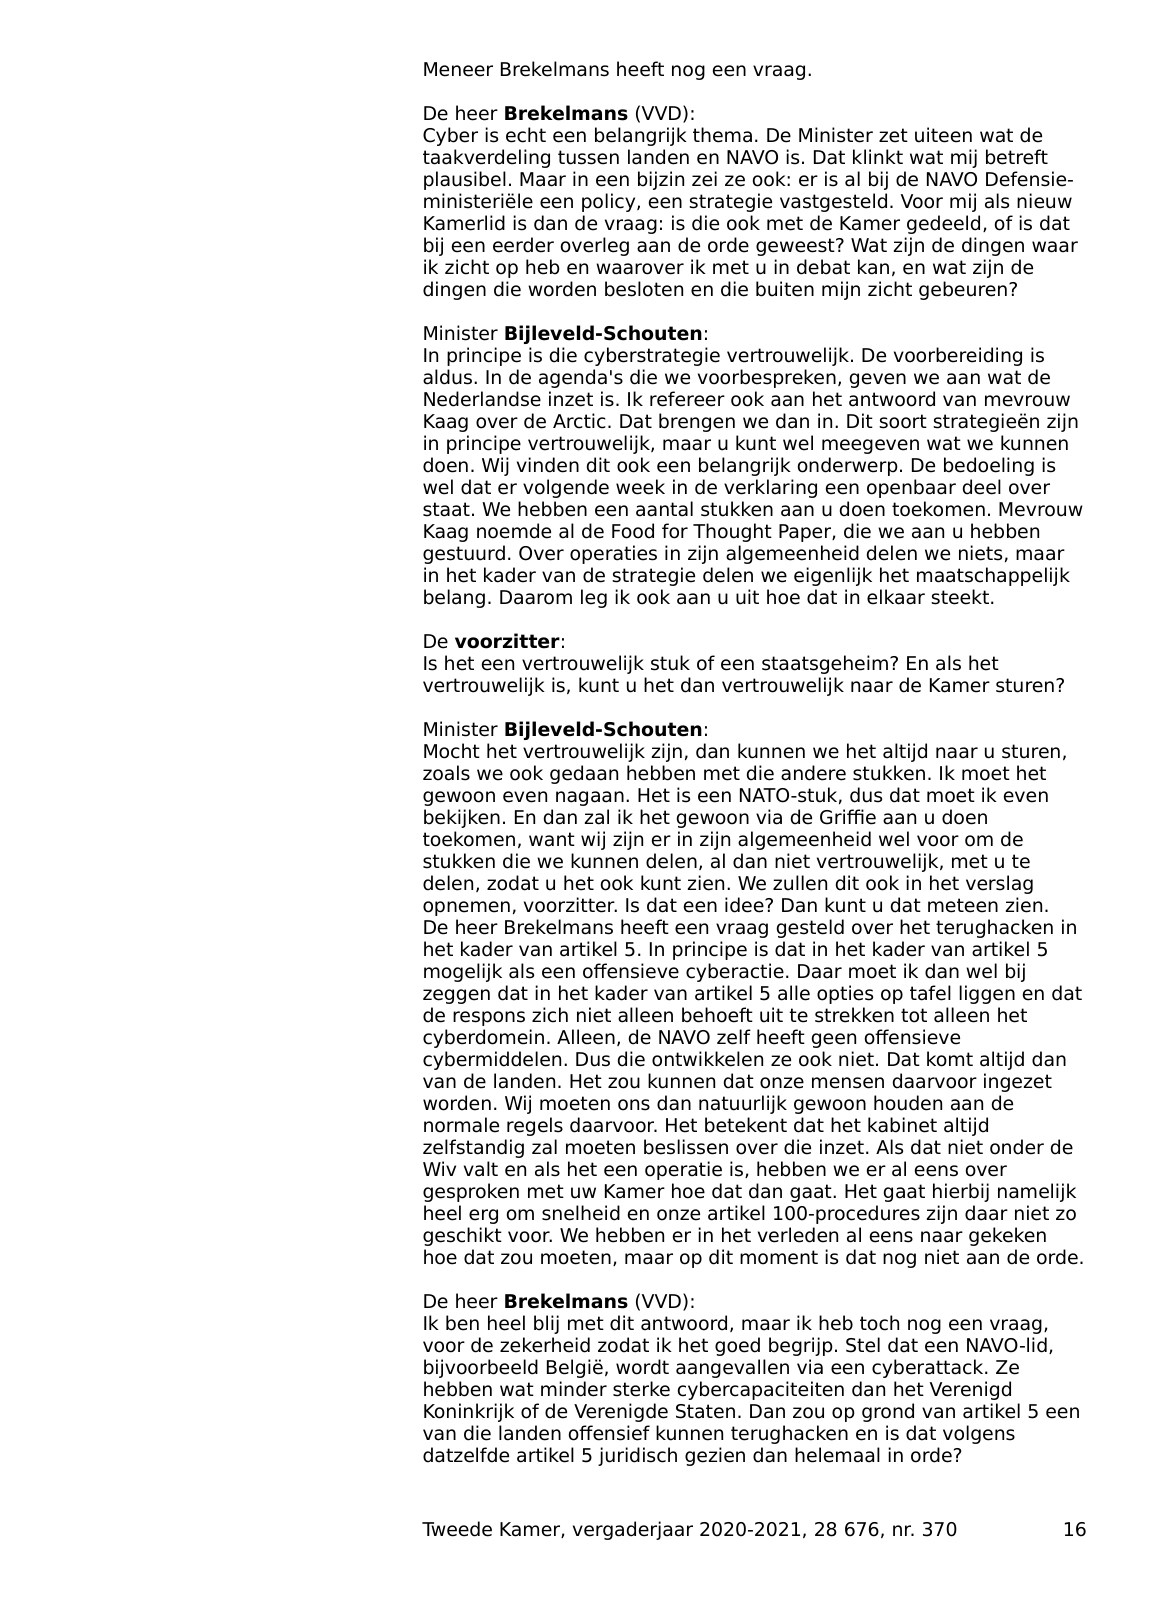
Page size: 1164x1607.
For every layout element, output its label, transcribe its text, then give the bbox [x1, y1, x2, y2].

text De heer Brekelmans heeft een vraag gesteld over het terughacken in het kader van artikel 5. In principe is dat in het kader van artikel 5 mogelijk als een offensieve cyberactie. Daar moet ik dan wel bij zeggen dat in het kader van artikel 5 alle opties op tafel liggen en dat de respons zich niet alleen behoeft uit te strekken tot alleen het cyberdomein. Alleen, de NAVO zelf heeft geen offensieve cybermiddelen. Dus die ontwikkelen ze ook niet. Dat komt altijd dan van de landen. Het zou kunnen dat onze mensen daarvoor ingezet worden. Wij moeten ons dan natuurlijk gewoon houden aan de normale regels daarvoor. Het betekent dat het kabinet altijd zelfstandig zal moeten beslissen over die inzet. Als dat niet onder de Wiv valt en als het een operatie is, hebben we er al eens over gesproken met uw Kamer hoe dat dan gaat. Het gaat hierbij namelijk heel erg om snelheid en onze artikel 100-procedures zijn daar niet zo geschikt voor. We hebben er in het verleden al eens naar gekeken hoe dat zou moeten, maar op dit moment is dat nog niet aan de orde. [422, 917, 1087, 1269]
text In principe is die cyberstrategie vertrouwelijk. De voorbereiding is aldus. In de agenda's die we voorbespreken, geven we aan wat de Nederlandse inzet is. Ik refereer ook aan het antwoord van mevrouw Kaag over de Arctic. Dat brengen we dan in. Dit soort strategieën zijn in principe vertrouwelijk, maar u kunt wel meegeven wat we kunnen doen. Wij vinden dit ook een belangrijk onderwerp. De bedoeling is wel dat er volgende week in de verklaring een openbaar deel over staat. We hebben een aantal stukken aan u doen toekomen. Mevrouw Kaag noemde al de Food for Thought Paper, die we aan u hebben gestuurd. Over operaties in zijn algemeenheid delen we niets, maar in het kader van de strategie delen we eigenlijk het maatschappelijk belang. Daarom leg ik ook aan u uit hoe dat in elkaar steekt. [422, 345, 1087, 609]
text De voorzitter: [422, 631, 1087, 653]
text De heer Brekelmans (VVD): [422, 103, 1087, 125]
text Meneer Brekelmans heeft nog een vraag. [422, 59, 1087, 81]
text Is het een vertrouwelijk stuk of een staatsgeheim? En als het vertrouwelijk is, kunt u het dan vertrouwelijk naar de Kamer sturen? [422, 653, 1087, 697]
text Minister Bijleveld-Schouten: [422, 323, 1087, 345]
text De heer Brekelmans (VVD): [422, 1291, 1087, 1313]
text Minister Bijleveld-Schouten: [422, 719, 1087, 741]
text Mocht het vertrouwelijk zijn, dan kunnen we het altijd naar u sturen, zoals we ook gedaan hebben met die andere stukken. Ik moet het gewoon even nagaan. Het is een NATO-stuk, dus dat moet ik even bekijken. En dan zal ik het gewoon via de Griffie aan u doen toekomen, want wij zijn er in zijn algemeenheid wel voor om de stukken die we kunnen delen, al dan niet vertrouwelijk, met u te delen, zodat u het ook kunt zien. We zullen dit ook in het verslag opnemen, voorzitter. Is dat een idee? Dan kunt u dat meteen zien. [422, 741, 1087, 917]
text Ik ben heel blij met dit antwoord, maar ik heb toch nog een vraag, voor de zekerheid zodat ik het goed begrijp. Stel dat een NAVO-lid, bijvoorbeeld België, wordt aangevallen via een cyberattack. Ze hebben wat minder sterke cybercapaciteiten dan het Verenigd Koninkrijk of de Verenigde Staten. Dan zou op grond van artikel 5 een van die landen offensief kunnen terughacken en is dat volgens datzelfde artikel 5 juridisch gezien dan helemaal in orde? [422, 1313, 1087, 1467]
text Cyber is echt een belangrijk thema. De Minister zet uiteen wat de taakverdeling tussen landen en NAVO is. Dat klinkt wat mij betreft plausibel. Maar in een bijzin zei ze ook: er is al bij de NAVO Defensie-ministeriële een policy, een strategie vastgesteld. Voor mij als nieuw Kamerlid is dan de vraag: is die ook met de Kamer gedeeld, of is dat bij een eerder overleg aan de orde geweest? Wat zijn de dingen waar ik zicht op heb en waarover ik met u in debat kan, en wat zijn de dingen die worden besloten en die buiten mijn zicht gebeuren? [422, 125, 1087, 301]
